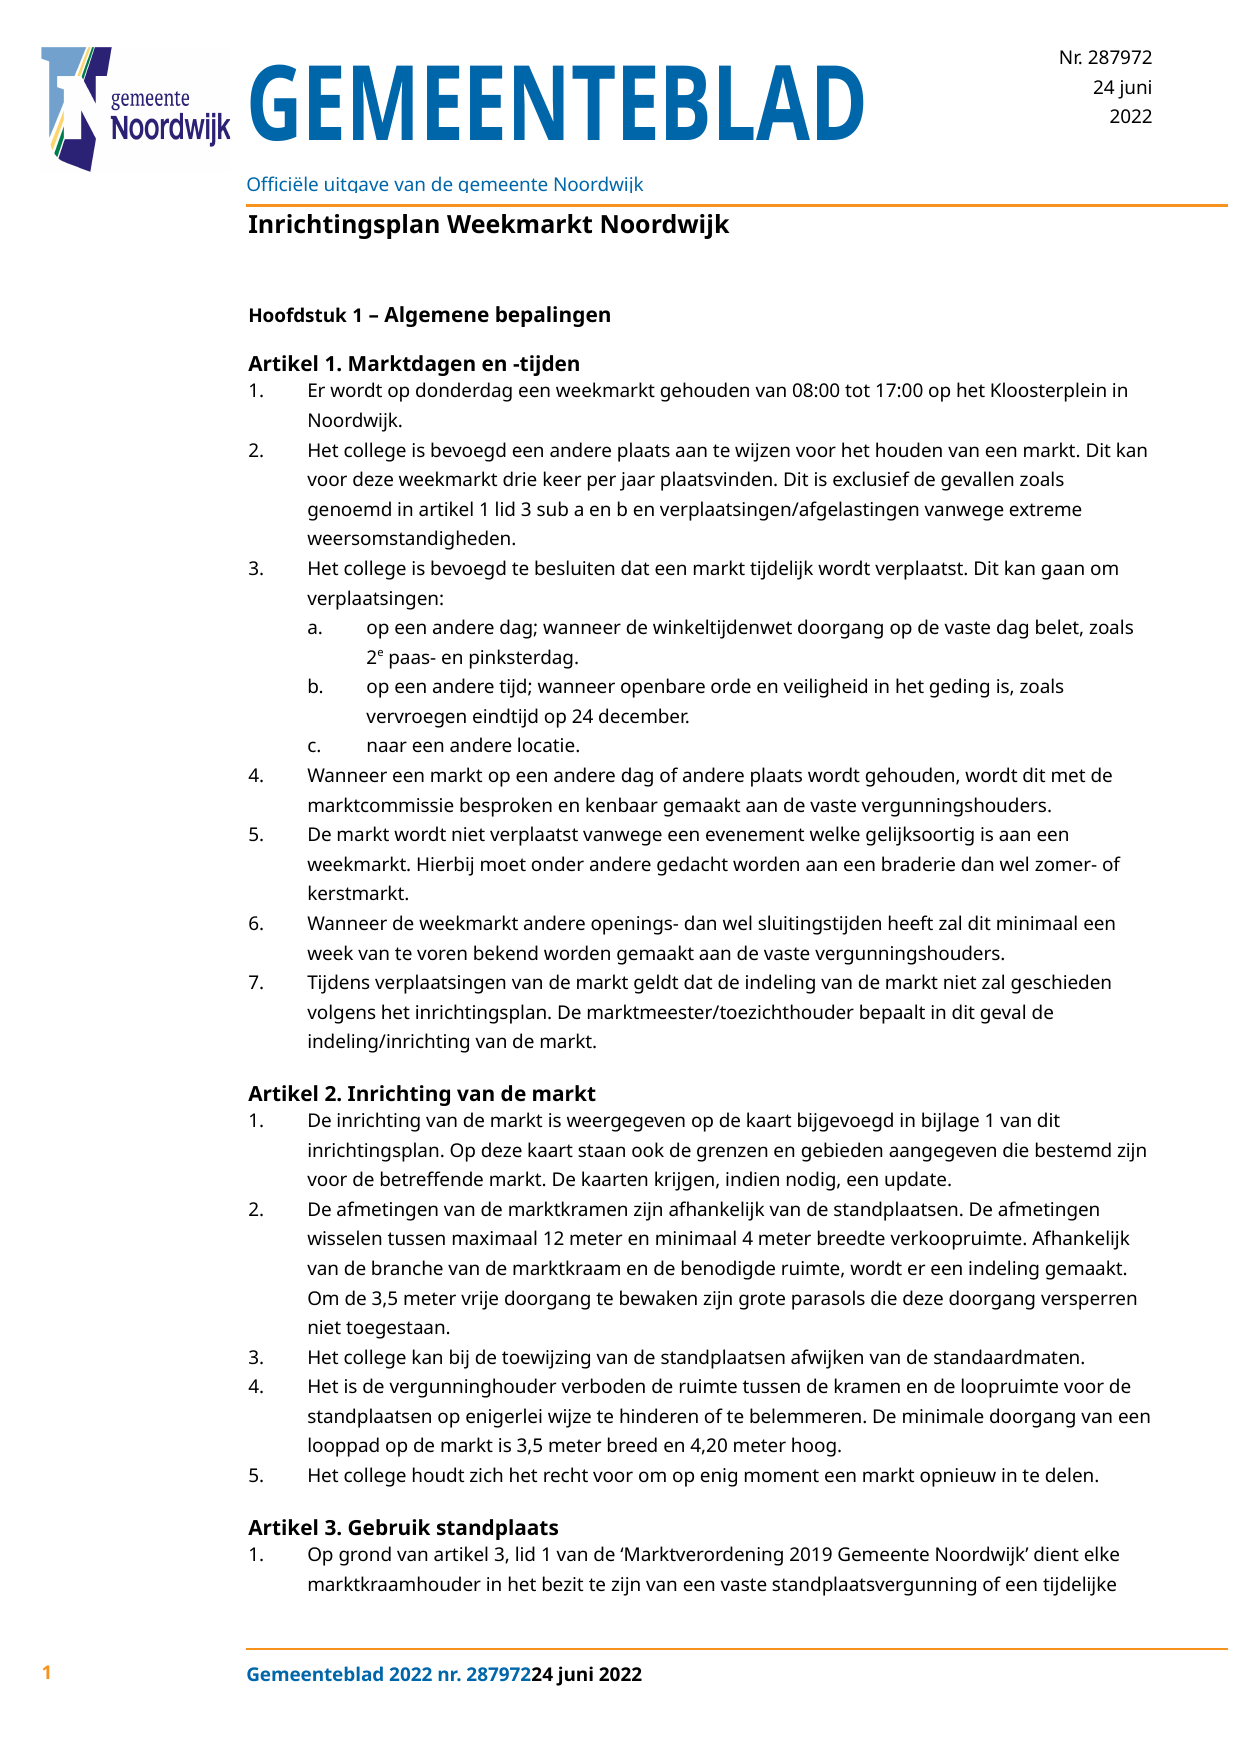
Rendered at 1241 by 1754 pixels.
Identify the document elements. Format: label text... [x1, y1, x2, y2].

list Tijdens verplaatsingen van de markt geldt dat de indeling van de markt niet zal geschieden volgens het inrichtingsplan. De marktmeester/toezichthouder bepaalt in dit geval de indeling/inrichting van de markt. [248, 969, 1152, 1054]
list Het college is bevoegd te besluiten dat een markt tijdelijk wordt verplaatst. Dit kan gaan om verplaatsingen: [248, 555, 1152, 610]
list De inrichting van de markt is weergegeven op de kaart bijgevoegd in bijlage 1 van dit inrichtingsplan. Op deze kaart staan ook de grenzen en gebieden aangegeven die bestemd zijn voor de betreffende markt. De kaarten krijgen, indien nodig, een update. [248, 1107, 1152, 1192]
list Het college houdt zich het recht voor om op enig moment een markt opnieuw in te delen. [248, 1462, 1152, 1488]
list Wanneer een markt op een andere dag of andere plaats wordt gehouden, wordt dit met de marktcommissie besproken en kenbaar gemaakt aan de vaste vergunningshouders. [248, 762, 1152, 817]
list op een andere dag; wanneer de winkeltijdenwet doorgang op de vaste dag belet, zoals 2e paas- en pinksterdag. [307, 614, 1152, 669]
list Het college is bevoegd een andere plaats aan te wijzen voor het houden van een markt. Dit kan voor deze weekmarkt drie keer per jaar plaatsvinden. Dit is exclusief de gevallen zoals genoemd in artikel 1 lid 3 sub a en b en verplaatsingen/afgelastingen vanwege extreme weersomstandigheden. [248, 437, 1152, 551]
picture [41, 47, 231, 172]
text Hoofdstuk 1 – Algemene bepalingen [248, 300, 1152, 328]
list Het is de vergunninghouder verboden de ruimte tussen de kramen en de loopruimte voor de standplaatsen op enigerlei wijze te hinderen of te belemmeren. De minimale doorgang van een looppad op de markt is 3,5 meter breed en 4,20 meter hoog. [248, 1373, 1152, 1458]
list Op grond van artikel 3, lid 1 van de ‘Marktverordening 2019 Gemeente Noordwijk’ dient elke marktkraamhouder in het bezit te zijn van een vaste standplaatsvergunning of een tijdelijke [248, 1541, 1152, 1596]
list Wanneer de weekmarkt andere openings- dan wel sluitingstijden heeft zal dit minimaal een week van te voren bekend worden gemaakt aan de vaste vergunningshouders. [248, 910, 1152, 965]
text Artikel 1. Marktdagen en -tijden [248, 349, 1152, 378]
list De afmetingen van de marktkramen zijn afhankelijk van de standplaatsen. De afmetingen wisselen tussen maximaal 12 meter en minimaal 4 meter breedte verkoopruimte. Afhankelijk van de branche van de marktkraam en de benodigde ruimte, wordt er een indeling gemaakt. Om de 3,5 meter vrije doorgang te bewaken zijn grote parasols die deze doorgang versperren niet toegestaan. [248, 1196, 1152, 1340]
list naar een andere locatie. [307, 733, 1152, 758]
list De markt wordt niet verplaatst vanwege een evenement welke gelijksoortig is aan een weekmarkt. Hierbij moet onder andere gedacht worden aan een braderie dan wel zomer- of kerstmarkt. [248, 821, 1152, 906]
list Er wordt op donderdag een weekmarkt gehouden van 08:00 tot 17:00 op het Kloosterplein in Noordwijk. [248, 378, 1152, 433]
text Artikel 2. Inrichting van de markt [248, 1079, 1152, 1107]
text Artikel 3. Gebruik standplaats [248, 1513, 1152, 1541]
list op een andere tijd; wanneer openbare orde en veiligheid in het geding is, zoals vervroegen eindtijd op 24 december. [307, 673, 1152, 729]
text Inrichtingsplan Weekmarkt Noordwijk [248, 207, 1152, 241]
list Het college kan bij de toewijzing van de standplaatsen afwijken van de standaardmaten. [248, 1344, 1152, 1370]
